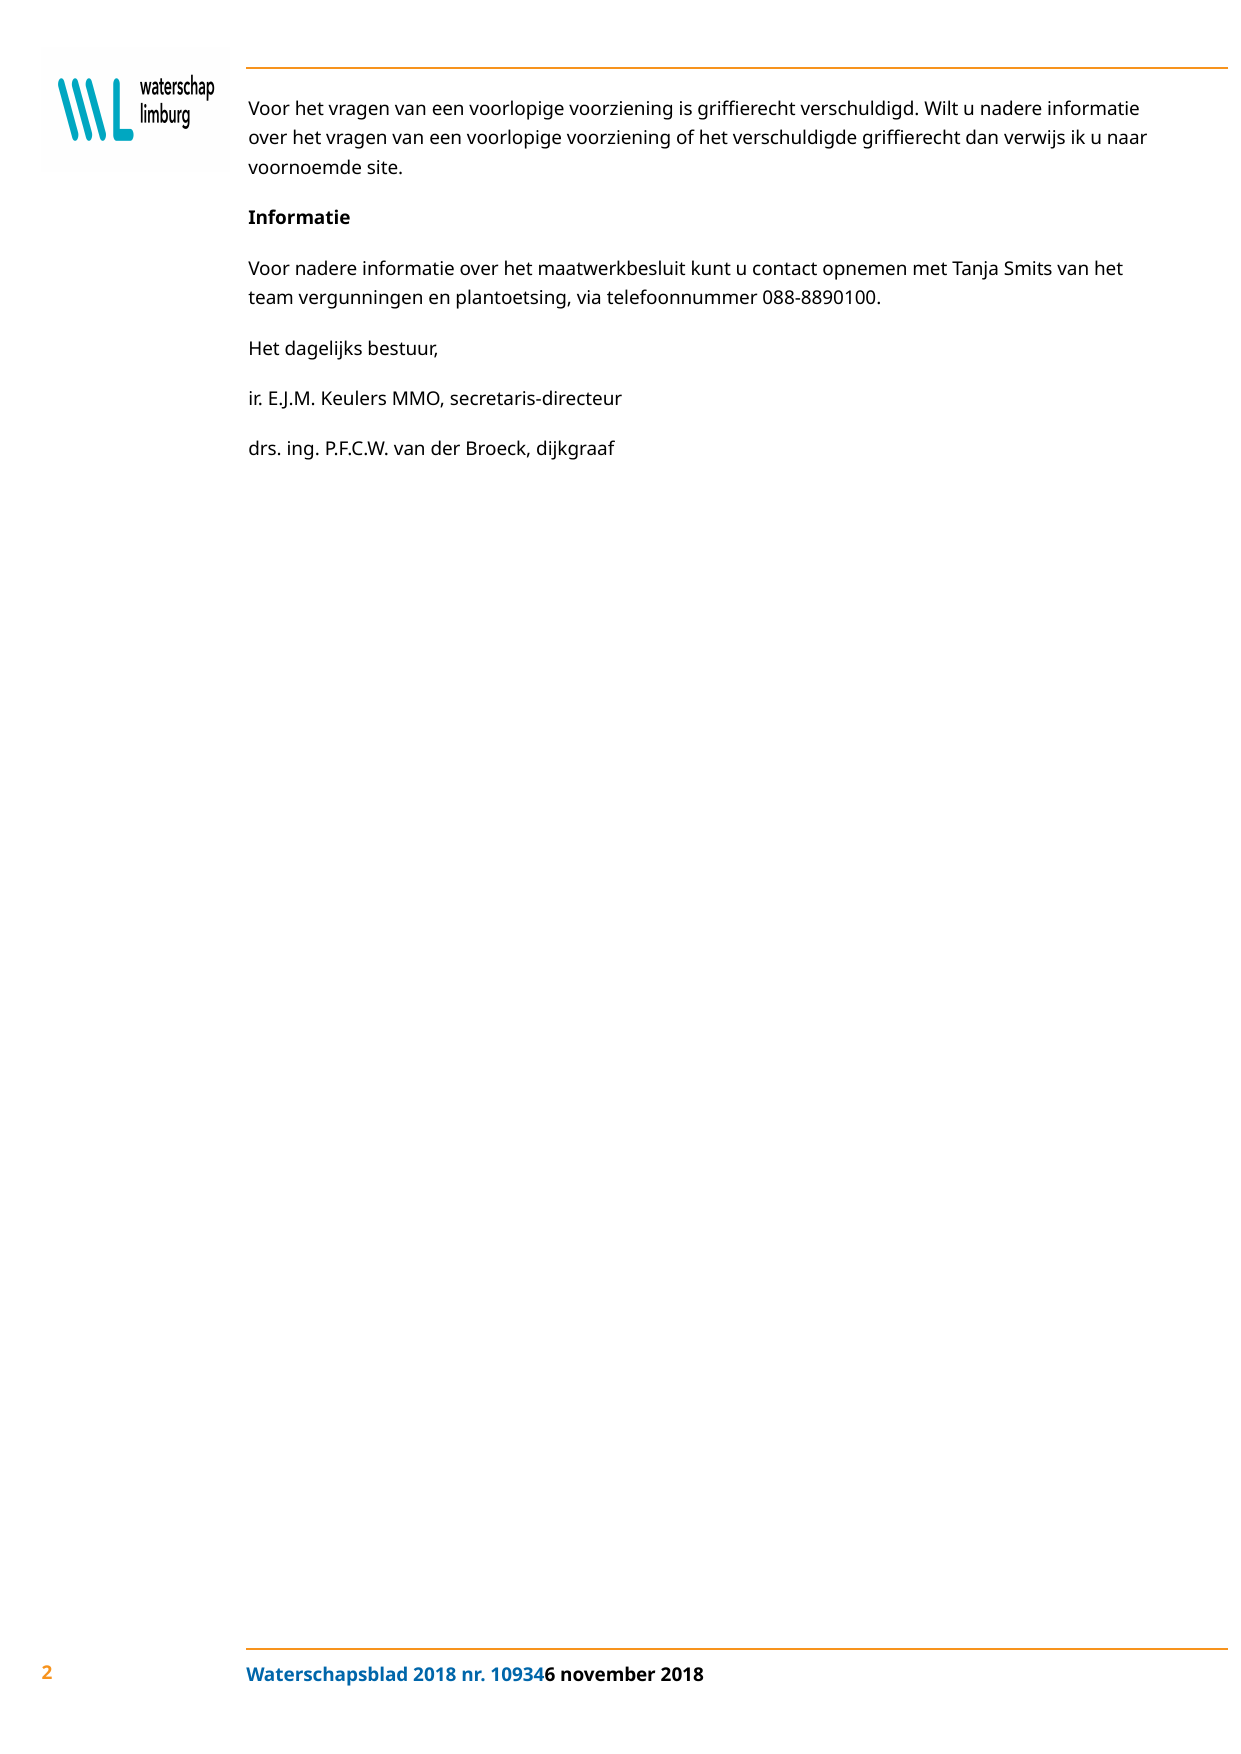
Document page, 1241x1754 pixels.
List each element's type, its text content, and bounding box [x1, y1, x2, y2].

text Voor nadere informatie over het maatwerkbesluit kunt u contact opnemen met Tanja Smits van het team vergunningen en plantoetsing, via telefoonnummer 088-8890100. [248, 255, 1152, 310]
text drs. ing. P.F.C.W. van der Broeck, dijkgraaf [248, 436, 1152, 461]
text Het dagelijks bestuur, [248, 335, 1152, 361]
text ir. E.J.M. Keulers MMO, secretaris-directeur [248, 385, 1152, 411]
picture [41, 47, 231, 172]
text Voor het vragen van een voorlopige voorziening is griffierecht verschuldigd. Wilt u nadere informatie over het vragen van een voorlopige voorziening of het verschuldigde griffierecht dan verwijs ik u naar voornoemde site. [248, 95, 1152, 180]
text Informatie [248, 204, 1152, 230]
